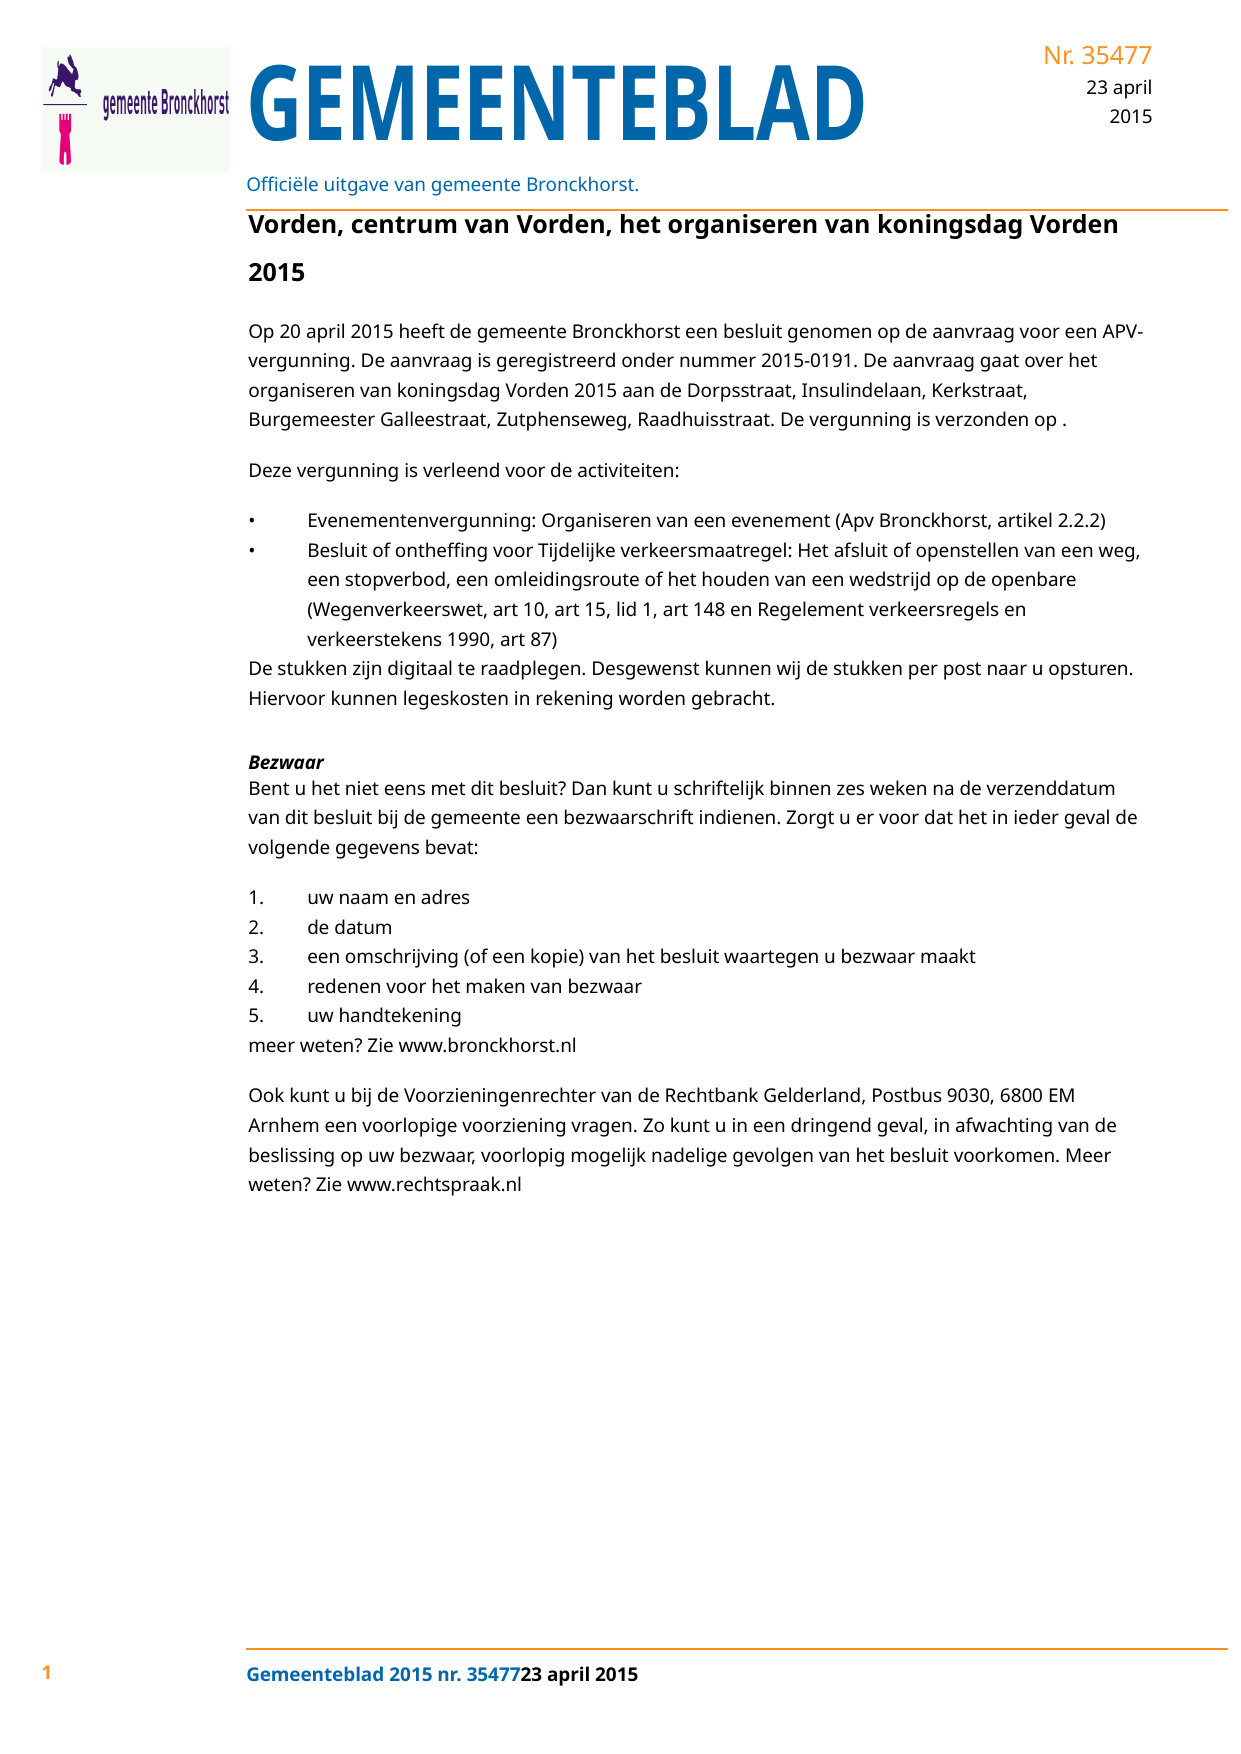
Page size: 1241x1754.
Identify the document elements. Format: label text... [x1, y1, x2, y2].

list Besluit of ontheffing voor Tijdelijke verkeersmaatregel: Het afsluit of openstellen van een weg, een stopverbod, een omleidingsroute of het houden van een wedstrijd op de openbare (Wegenverkeerswet, art 10, art 15, lid 1, art 148 en Regelement verkeersregels en verkeerstekens 1990, art 87) [248, 537, 1152, 652]
text Bezwaar [248, 749, 1152, 775]
text Ook kunt u bij de Voorzieningenrechter van de Rechtbank Gelderland, Postbus 9030, 6800 EM Arnhem een voorlopige voorziening vragen. Zo kunt u in een dringend geval, in afwachting van de beslissing op uw bezwaar, voorlopig mogelijk nadelige gevolgen van het besluit voorkomen. Meer weten? Zie www.rechtspraak.nl [248, 1083, 1152, 1197]
list uw naam en adres [248, 884, 1152, 910]
list Evenementenvergunning: Organiseren van een evenement (Apv Bronckhorst, artikel 2.2.2) [248, 507, 1152, 533]
text Op 20 april 2015 heeft de gemeente Bronckhorst een besluit genomen op de aanvraag voor een APV-vergunning. De aanvraag is geregistreerd onder nummer 2015-0191. De aanvraag gaat over het organiseren van koningsdag Vorden 2015 aan de Dorpsstraat, Insulindelaan, Kerkstraat, Burgemeester Galleestraat, Zutphenseweg, Raadhuisstraat. De vergunning is verzonden op . [248, 318, 1152, 432]
text Vorden, centrum van Vorden, het organiseren van koningsdag Vorden 2015 [248, 211, 1152, 288]
list uw handtekening [248, 1003, 1152, 1028]
list de datum [248, 914, 1152, 939]
text Deze vergunning is verleend voor de activiteiten: [248, 457, 1152, 483]
list een omschrijving (of een kopie) van het besluit waartegen u bezwaar maakt [248, 943, 1152, 969]
list redenen voor het maken van bezwaar [248, 973, 1152, 999]
text meer weten? Zie www.bronckhorst.nl [248, 1032, 1152, 1058]
text De stukken zijn digitaal te raadplegen. Desgewenst kunnen wij de stukken per post naar u opsturen. Hiervoor kunnen legeskosten in rekening worden gebracht. [248, 655, 1152, 711]
picture [41, 47, 231, 172]
text Bent u het niet eens met dit besluit? Dan kunt u schriftelijk binnen zes weken na de verzenddatum van dit besluit bij de gemeente een bezwaarschrift indienen. Zorgt u er voor dat het in ieder geval de volgende gegevens bevat: [248, 775, 1152, 859]
